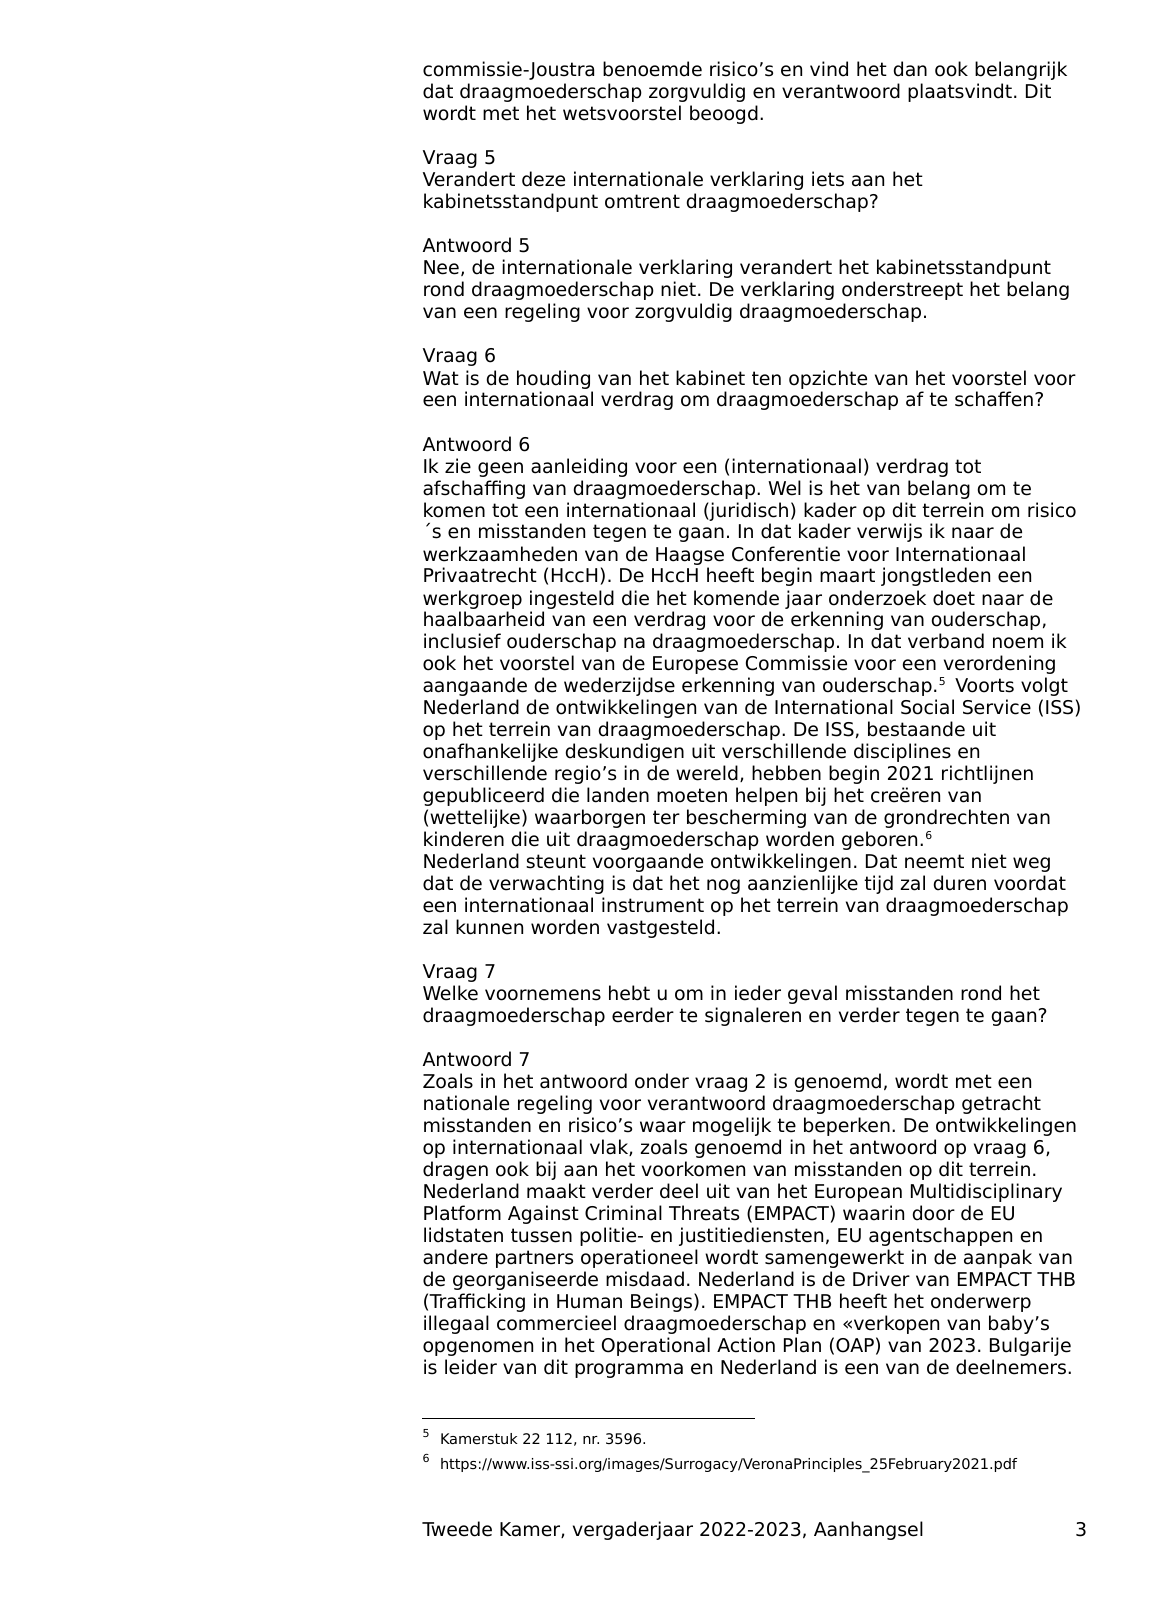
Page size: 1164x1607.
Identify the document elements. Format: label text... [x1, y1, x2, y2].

text Vraag 7 [422, 961, 1087, 983]
text Antwoord 6 [422, 433, 1087, 456]
text Welke voornemens hebt u om in ieder geval misstanden rond het draagmoederschap eerder te signaleren en verder tegen te gaan? [422, 983, 1087, 1027]
text Antwoord 7 [422, 1049, 1087, 1071]
text Kamerstuk 22 112, nr. 3596. [422, 1427, 1087, 1449]
text https://www.iss-ssi.org/images/Surrogacy/VeronaPrinciples_25February2021.pdf [422, 1452, 1087, 1474]
text Nee, de internationale verklaring verandert het kabinetsstandpunt rond draagmoederschap niet. De verklaring onderstreept het belang van een regeling voor zorgvuldig draagmoederschap. [422, 257, 1087, 323]
text Zoals in het antwoord onder vraag 2 is genoemd, wordt met een nationale regeling voor verantwoord draagmoederschap getracht misstanden en risico’s waar mogelijk te beperken. De ontwikkelingen op internationaal vlak, zoals genoemd in het antwoord op vraag 6, dragen ook bij aan het voorkomen van misstanden op dit terrein. Nederland maakt verder deel uit van het European Multidisciplinary Platform Against Criminal Threats (EMPACT) waarin door de EU lidstaten tussen politie- en justitiediensten, EU agentschappen en andere partners operationeel wordt samengewerkt in de aanpak van de georganiseerde misdaad. Nederland is de Driver van EMPACT THB (Trafficking in Human Beings). EMPACT THB heeft het onderwerp illegaal commercieel draagmoederschap en «verkopen van baby’s opgenomen in het Operational Action Plan (OAP) van 2023. Bulgarije is leider van dit programma en Nederland is een van de deelnemers. [422, 1071, 1087, 1379]
text Ik zie geen aanleiding voor een (internationaal) verdrag tot afschaffing van draagmoederschap. Wel is het van belang om te komen tot een internationaal (juridisch) kader op dit terrein om risico´s en misstanden tegen te gaan. In dat kader verwijs ik naar de werkzaamheden van de Haagse Conferentie voor Internationaal Privaatrecht (HccH). De HccH heeft begin maart jongstleden een werkgroep ingesteld die het komende jaar onderzoek doet naar de haalbaarheid van een verdrag voor de erkenning van ouderschap, inclusief ouderschap na draagmoederschap. In dat verband noem ik ook het voorstel van de Europese Commissie voor een verordening aangaande de wederzijdse erkenning van ouderschap. Voorts volgt Nederland de ontwikkelingen van de International Social Service (ISS) op het terrein van draagmoederschap. De ISS, bestaande uit onafhankelijke deskundigen uit verschillende disciplines en verschillende regio’s in de wereld, hebben begin 2021 richtlijnen gepubliceerd die landen moeten helpen bij het creëren van (wettelijke) waarborgen ter bescherming van de grondrechten van kinderen die uit draagmoederschap worden geboren. [422, 456, 1087, 851]
text Nederland steunt voorgaande ontwikkelingen. Dat neemt niet weg dat de verwachting is dat het nog aanzienlijke tijd zal duren voordat een internationaal instrument op het terrein van draagmoederschap zal kunnen worden vastgesteld. [422, 851, 1087, 939]
text Verandert deze internationale verklaring iets aan het kabinetsstandpunt omtrent draagmoederschap? [422, 169, 1087, 213]
text commissie-Joustra benoemde risico’s en vind het dan ook belangrijk dat draagmoederschap zorgvuldig en verantwoord plaatsvindt. Dit wordt met het wetsvoorstel beoogd. [422, 59, 1087, 125]
text Vraag 6 [422, 345, 1087, 367]
text Vraag 5 [422, 147, 1087, 169]
text Antwoord 5 [422, 235, 1087, 257]
text Wat is de houding van het kabinet ten opzichte van het voorstel voor een internationaal verdrag om draagmoederschap af te schaffen? [422, 367, 1087, 411]
